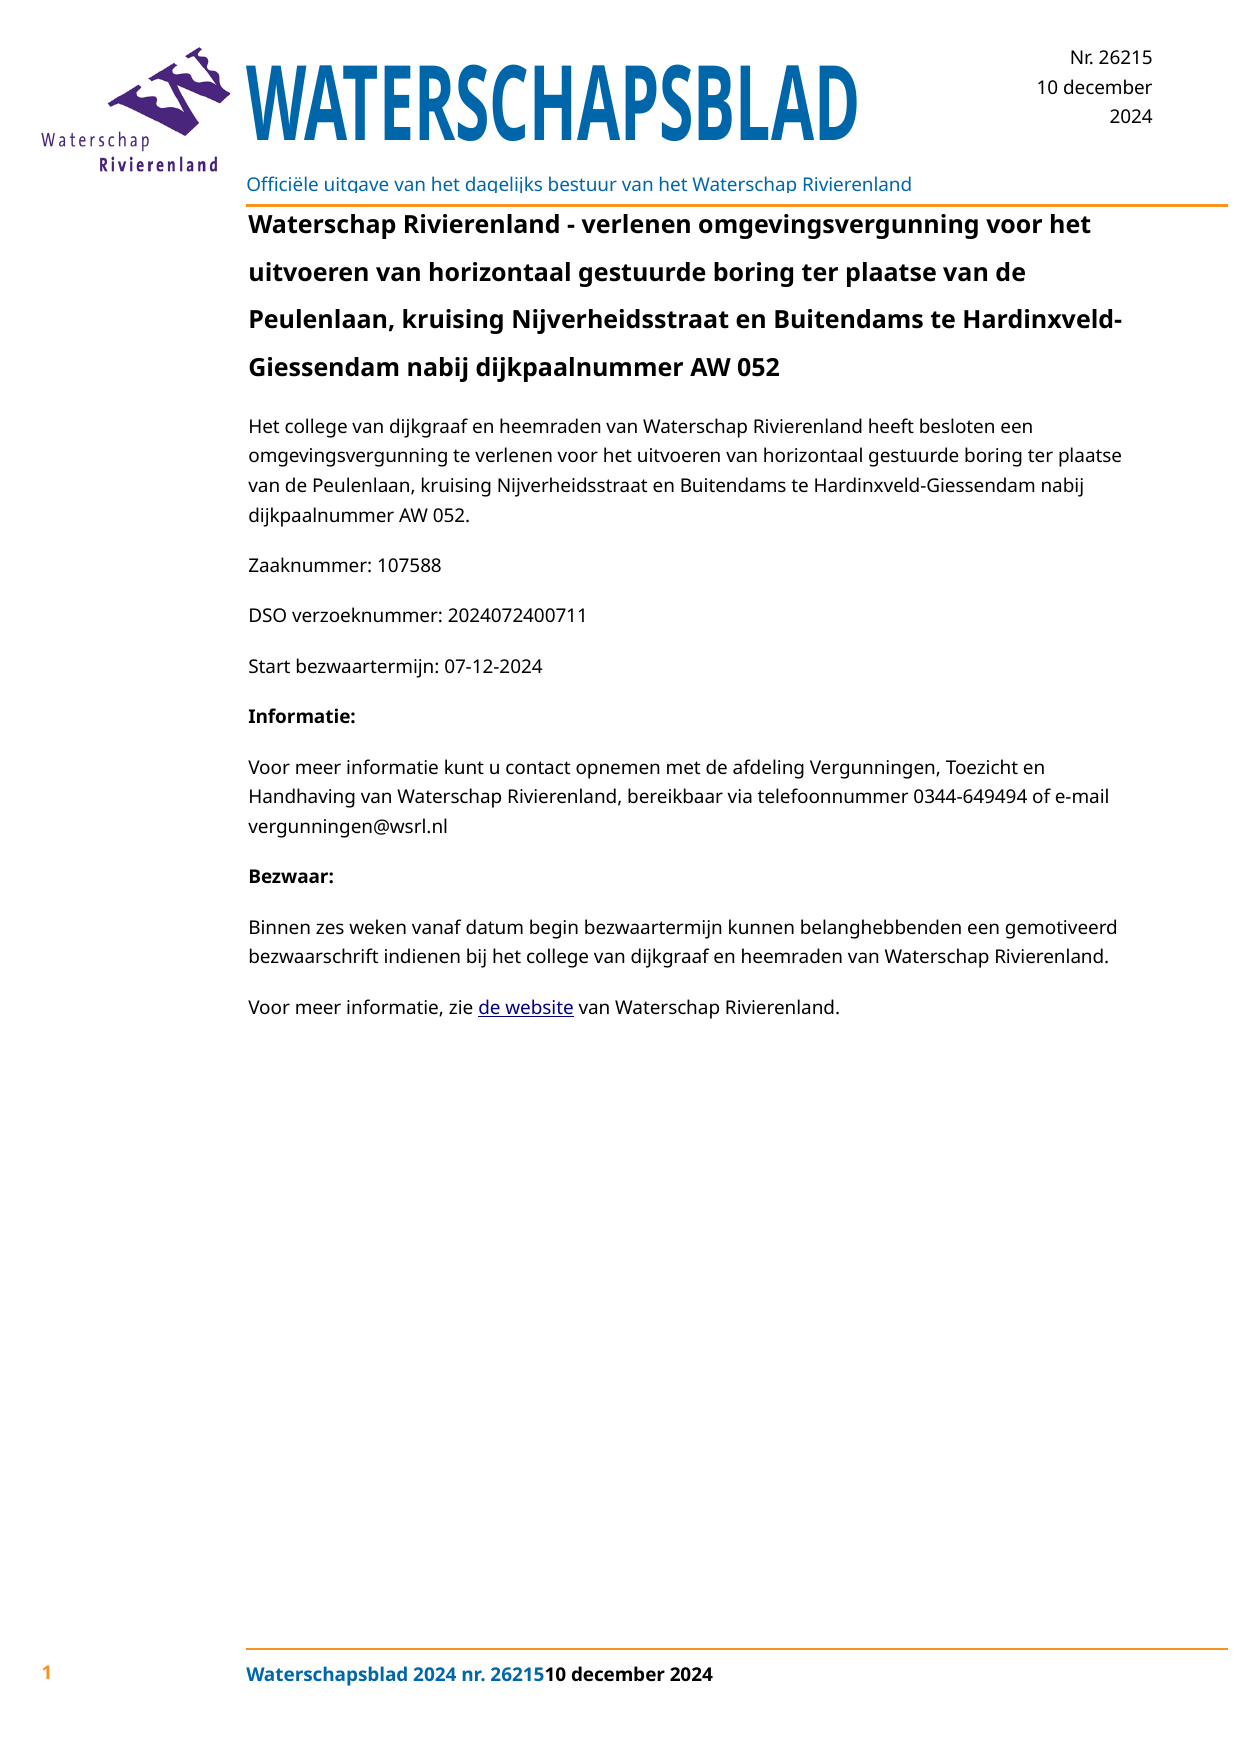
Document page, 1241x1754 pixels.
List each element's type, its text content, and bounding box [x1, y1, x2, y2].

picture [41, 47, 231, 172]
text Waterschap Rivierenland - verlenen omgevingsvergunning voor het uitvoeren van horizontaal gestuurde boring ter plaatse van de Peulenlaan, kruising Nijverheidsstraat en Buitendams te Hardinxveld-Giessendam nabij dijkpaalnummer AW 052 [248, 207, 1152, 384]
text DSO verzoeknummer: 2024072400711 [248, 603, 1152, 628]
text Binnen zes weken vanaf datum begin bezwaartermijn kunnen belanghebbenden een gemotiveerd bezwaarschrift indienen bij het college van dijkgraaf en heemraden van Waterschap Rivierenland. [248, 914, 1152, 969]
text Bezwaar: [248, 863, 1152, 889]
text Het college van dijkgraaf en heemraden van Waterschap Rivierenland heeft besloten een omgevingsvergunning te verlenen voor het uitvoeren van horizontaal gestuurde boring ter plaatse van de Peulenlaan, kruising Nijverheidsstraat en Buitendams te Hardinxveld-Giessendam nabij dijkpaalnummer AW 052. [248, 413, 1152, 528]
text Voor meer informatie kunt u contact opnemen met de afdeling Vergunningen, Toezicht en Handhaving van Waterschap Rivierenland, bereikbaar via telefoonnummer 0344-649494 of e-mail vergunningen@wsrl.nl [248, 754, 1152, 839]
text Zaaknummer: 107588 [248, 552, 1152, 578]
text Informatie: [248, 703, 1152, 729]
text Start bezwaartermijn: 07-12-2024 [248, 653, 1152, 679]
text Voor meer informatie, zie de website van Waterschap Rivierenland. [248, 994, 1152, 1020]
